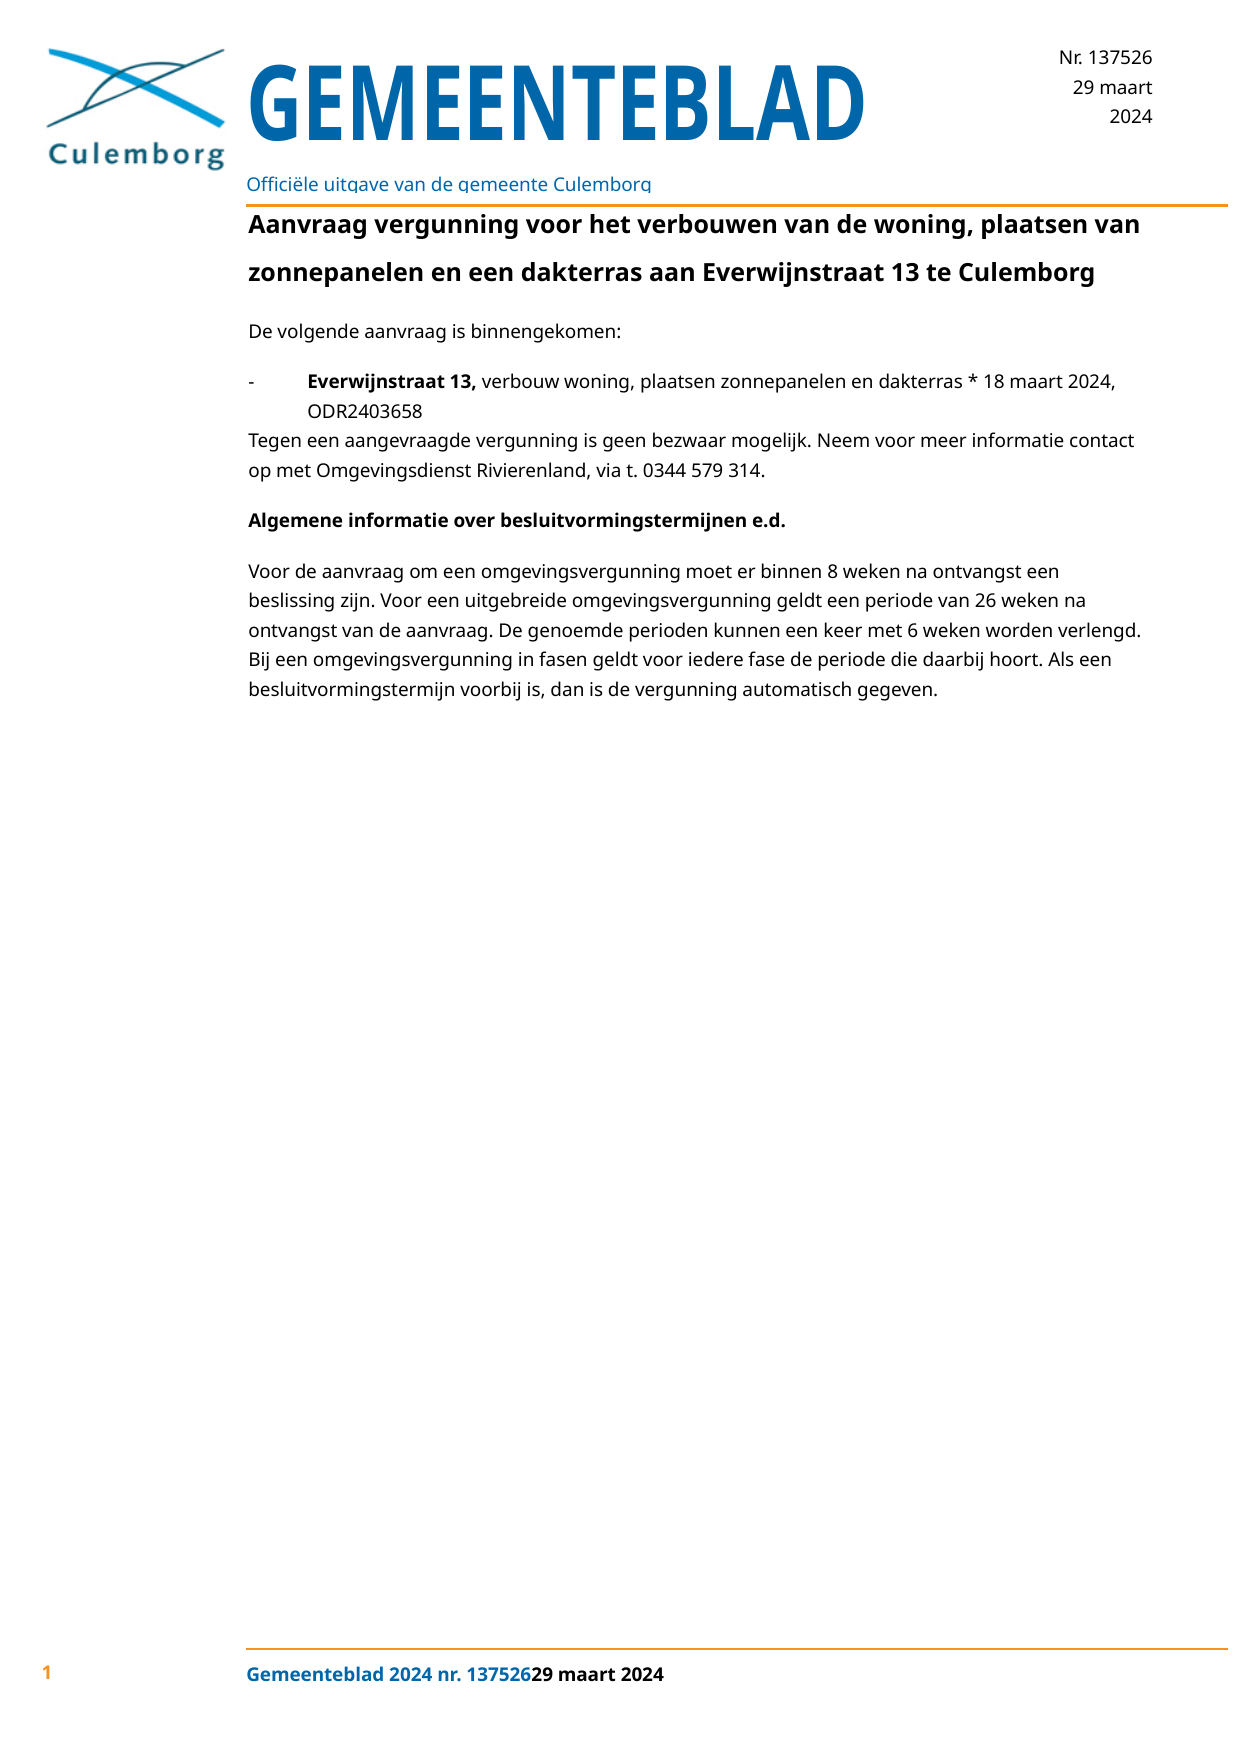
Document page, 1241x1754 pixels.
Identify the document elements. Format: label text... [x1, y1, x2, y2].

text Voor de aanvraag om een omgevingsvergunning moet er binnen 8 weken na ontvangst een beslissing zijn. Voor een uitgebreide omgevingsvergunning geldt een periode van 26 weken na ontvangst van de aanvraag. De genoemde perioden kunnen een keer met 6 weken worden verlengd. Bij een omgevingsvergunning in fasen geldt voor iedere fase de periode die daarbij hoort. Als een besluitvormingstermijn voorbij is, dan is de vergunning automatisch gegeven. [248, 558, 1152, 702]
text Tegen een aangevraagde vergunning is geen bezwaar mogelijk. Neem voor meer informatie contact op met Omgevingsdienst Rivierenland, via t. 0344 579 314. [248, 427, 1152, 483]
text De volgende aanvraag is binnengekomen: [248, 318, 1152, 344]
text Algemene informatie over besluitvormingstermijnen e.d. [248, 507, 1152, 533]
list Everwijnstraat 13, verbouw woning, plaatsen zonnepanelen en dakterras * 18 maart 2024, ODR2403658 [248, 368, 1152, 424]
text Aanvraag vergunning voor het verbouwen van de woning, plaatsen van zonnepanelen en een dakterras aan Everwijnstraat 13 te Culemborg [248, 207, 1152, 288]
picture [41, 47, 231, 172]
